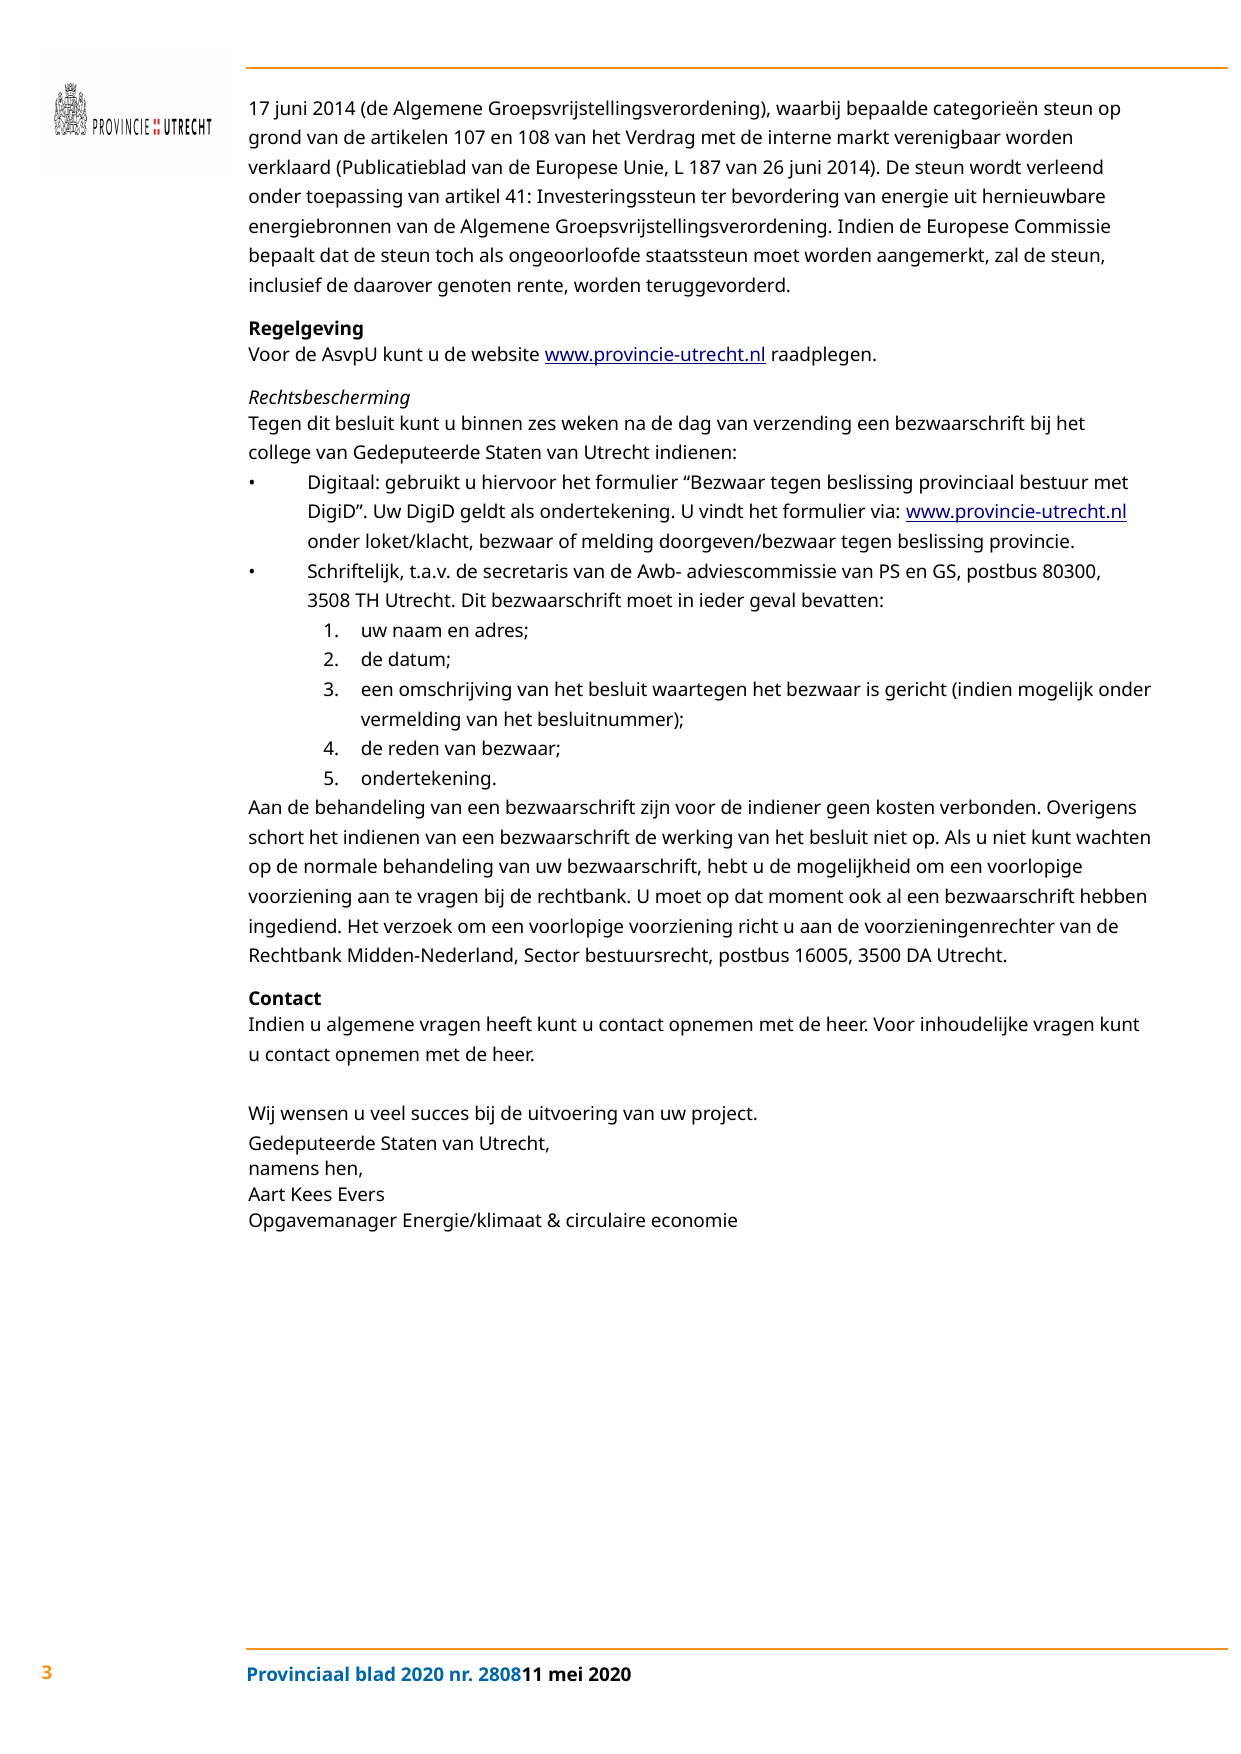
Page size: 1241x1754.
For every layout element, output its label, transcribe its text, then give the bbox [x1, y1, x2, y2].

list een omschrijving van het besluit waartegen het bezwaar is gericht (indien mogelijk onder vermelding van het besluitnummer); [323, 676, 1152, 732]
text Contact [248, 986, 1152, 1011]
list de datum; [323, 647, 1152, 672]
list Schriftelijk, t.a.v. de secretaris van de Awb- adviescommissie van PS en GS, postbus 80300, 3508 TH Utrecht. Dit bezwaarschrift moet in ieder geval bevatten: [248, 558, 1152, 613]
text Wij wensen u veel succes bij de uitvoering van uw project. [248, 1100, 1152, 1126]
text namens hen, [248, 1155, 1152, 1181]
text 17 juni 2014 (de Algemene Groepsvrijstellingsverordening), waarbij bepaalde categorieën steun op grond van de artikelen 107 en 108 van het Verdrag met de interne markt verenigbaar worden verklaard (Publicatieblad van de Europese Unie, L 187 van 26 juni 2014). De steun wordt verleend onder toepassing van artikel 41: Investeringssteun ter bevordering van energie uit hernieuwbare energiebronnen van de Algemene Groepsvrijstellingsverordening. Indien de Europese Commissie bepaalt dat de steun toch als ongeoorloofde staatssteun moet worden aangemerkt, zal de steun, inclusief de daarover genoten rente, worden teruggevorderd. [248, 95, 1152, 298]
text Aart Kees Evers [248, 1181, 1152, 1207]
text Voor de AsvpU kunt u de website www.provincie-utrecht.nl raadplegen. [248, 341, 1152, 367]
list de reden van bezwaar; [323, 735, 1152, 761]
text Rechtsbescherming [248, 384, 1152, 410]
text Aan de behandeling van een bezwaarschrift zijn voor de indiener geen kosten verbonden. Overigens schort het indienen van een bezwaarschrift de werking van het besluit niet op. Als u niet kunt wachten op de normale behandeling van uw bezwaarschrift, hebt u de mogelijkheid om een voorlopige voorziening aan te vragen bij de rechtbank. U moet op dat moment ook al een bezwaarschrift hebben ingediend. Het verzoek om een voorlopige voorziening richt u aan de voorzieningenrechter van de Rechtbank Midden-Nederland, Sector bestuursrecht, postbus 16005, 3500 DA Utrecht. [248, 794, 1152, 968]
text Tegen dit besluit kunt u binnen zes weken na de dag van verzending een bezwaarschrift bij het college van Gedeputeerde Staten van Utrecht indienen: [248, 410, 1152, 465]
text Opgavemanager Energie/klimaat & circulaire economie [248, 1207, 1152, 1233]
picture [41, 47, 231, 172]
text Regelgeving [248, 315, 1152, 341]
list Digitaal: gebruikt u hiervoor het formulier “Bezwaar tegen beslissing provinciaal bestuur met DigiD”. Uw DigiD geldt als ondertekening. U vindt het formulier via: www.provincie-utrecht.nl onder loket/klacht, bezwaar of melding doorgeven/bezwaar tegen beslissing provincie. [248, 469, 1152, 554]
text Gedeputeerde Staten van Utrecht, [248, 1130, 1152, 1155]
list ondertekening. [323, 765, 1152, 791]
text Indien u algemene vragen heeft kunt u contact opnemen met de heer. Voor inhoudelijke vragen kunt u contact opnemen met de heer. [248, 1011, 1152, 1067]
list uw naam en adres; [323, 617, 1152, 643]
